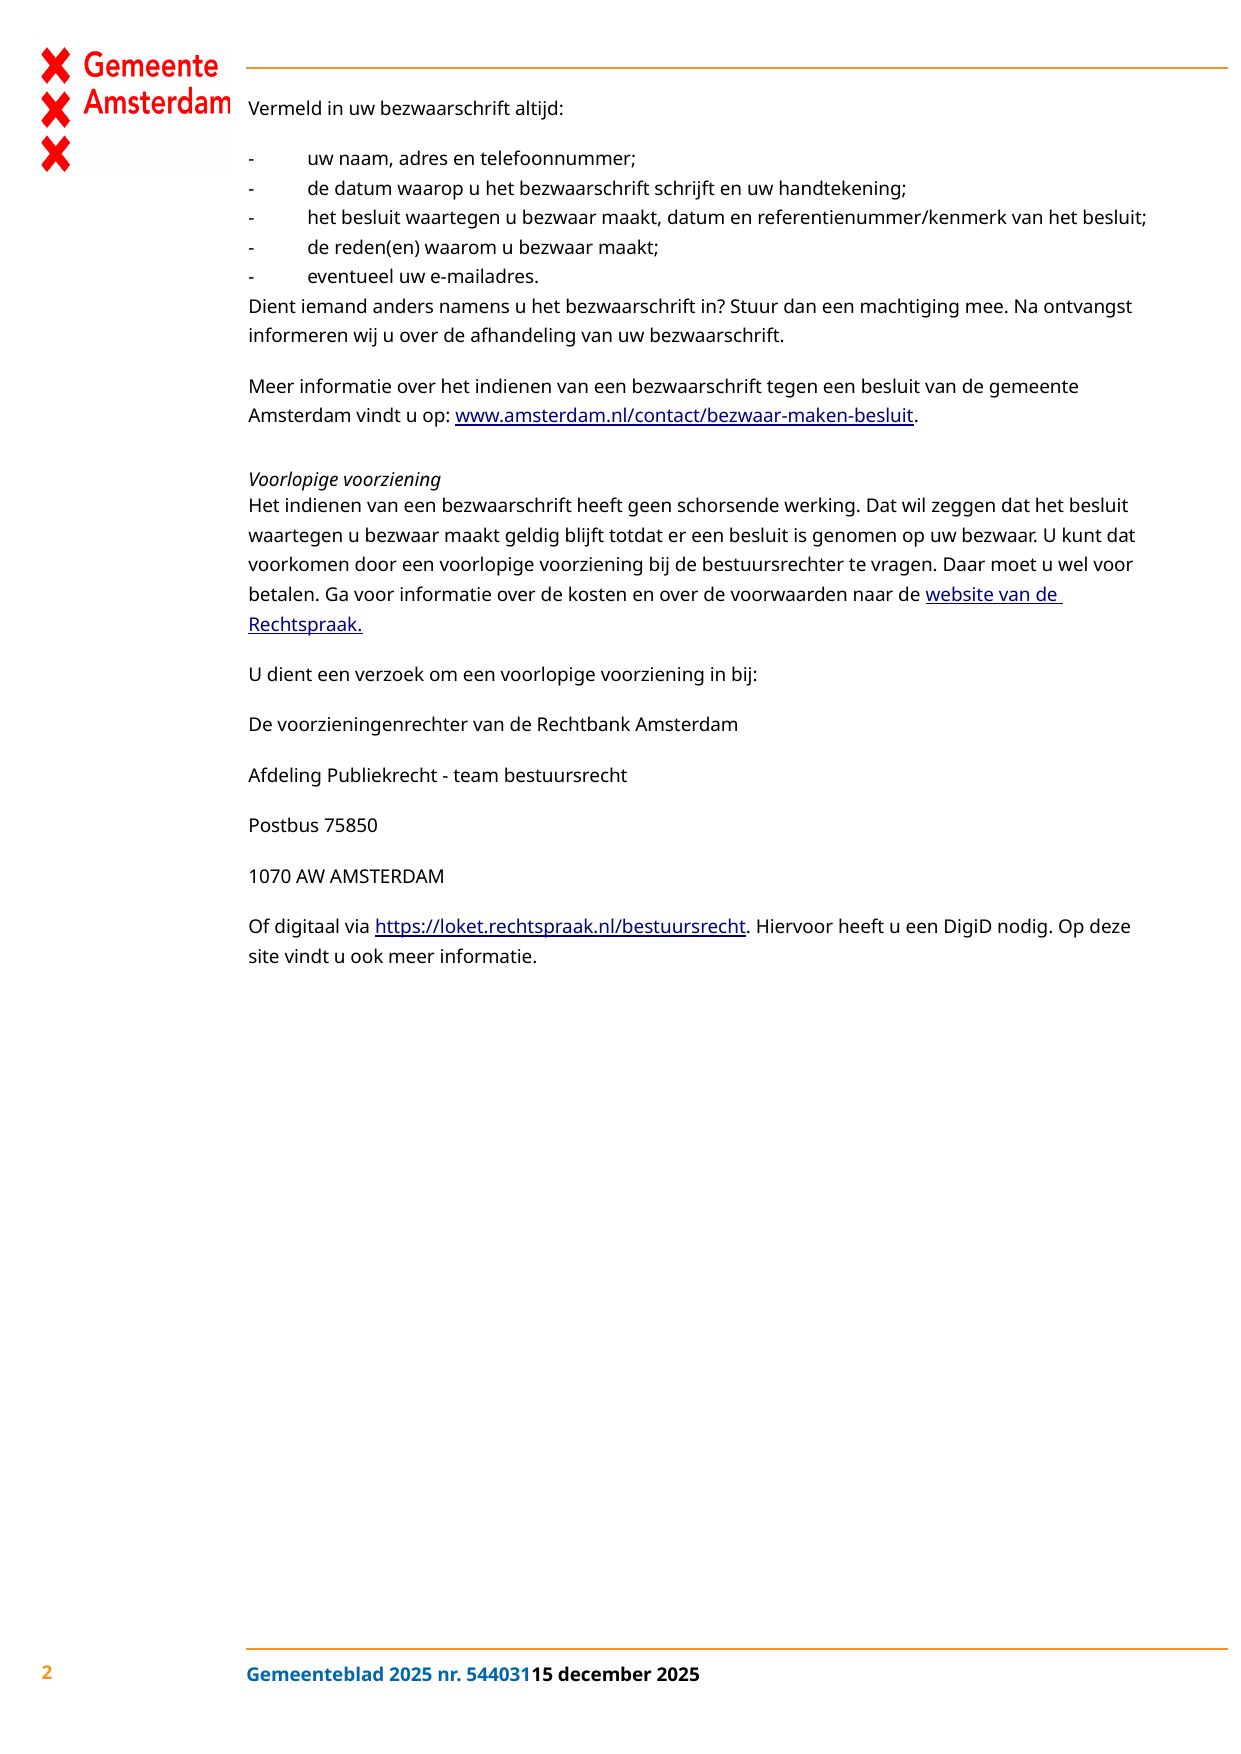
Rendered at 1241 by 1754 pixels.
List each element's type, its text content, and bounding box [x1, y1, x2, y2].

text Postbus 75850 [248, 812, 1152, 838]
text U dient een verzoek om een voorlopige voorziening in bij: [248, 661, 1152, 687]
text Vermeld in uw bezwaarschrift altijd: [248, 95, 1152, 121]
list eventueel uw e-mailadres. [248, 263, 1152, 289]
text 1070 AW AMSTERDAM [248, 863, 1152, 888]
list de datum waarop u het bezwaarschrift schrijft en uw handtekening; [248, 175, 1152, 201]
picture [41, 47, 231, 172]
list de reden(en) waarom u bezwaar maakt; [248, 234, 1152, 260]
text De voorzieningenrechter van de Rechtbank Amsterdam [248, 712, 1152, 737]
text Afdeling Publiekrecht - team bestuursrecht [248, 762, 1152, 788]
text Het indienen van een bezwaarschrift heeft geen schorsende werking. Dat wil zeggen dat het besluit waartegen u bezwaar maakt geldig blijft totdat er een besluit is genomen op uw bezwaar. U kunt dat voorkomen door een voorlopige voorziening bij de bestuursrechter te vragen. Daar moet u wel voor betalen. Ga voor informatie over de kosten en over de voorwaarden naar de website van de Rechtspraak. [248, 492, 1152, 636]
text Dient iemand anders namens u het bezwaarschrift in? Stuur dan een machtiging mee. Na ontvangst informeren wij u over de afhandeling van uw bezwaarschrift. [248, 293, 1152, 348]
list het besluit waartegen u bezwaar maakt, datum en referentienummer/kenmerk van het besluit; [248, 204, 1152, 230]
text Meer informatie over het indienen van een bezwaarschrift tegen een besluit van de gemeente Amsterdam vindt u op: www.amsterdam.nl/contact/bezwaar-maken-besluit. [248, 373, 1152, 428]
text Of digitaal via https://loket.rechtspraak.nl/bestuursrecht. Hiervoor heeft u een DigiD nodig. Op deze site vindt u ook meer informatie. [248, 913, 1152, 968]
text Voorlopige voorziening [248, 467, 1152, 492]
list uw naam, adres en telefoonnummer; [248, 145, 1152, 171]
